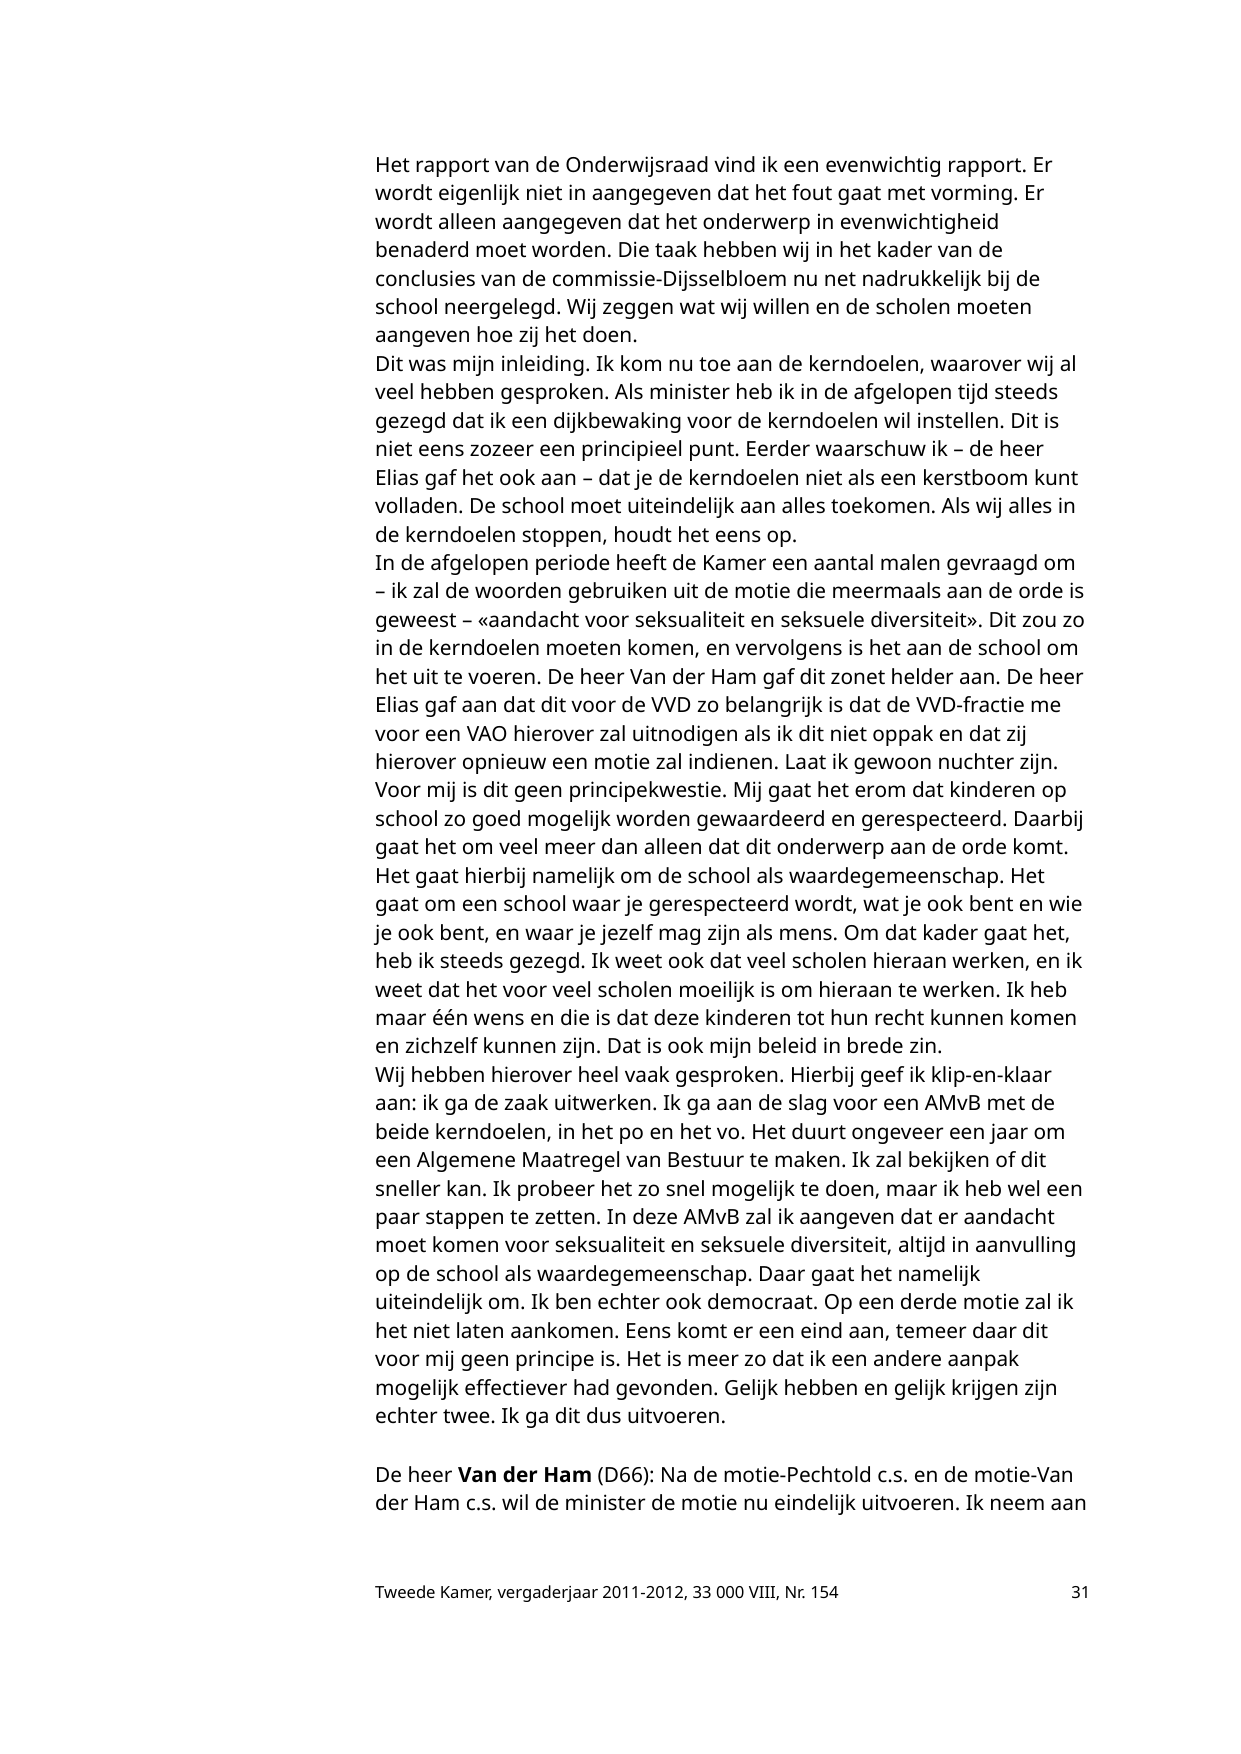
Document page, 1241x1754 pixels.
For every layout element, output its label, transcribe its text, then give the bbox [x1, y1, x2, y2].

text Wij hebben hierover heel vaak gesproken. Hierbij geef ik klip-en-klaar aan: ik ga de zaak uitwerken. Ik ga aan de slag voor een AMvB met de beide kerndoelen, in het po en het vo. Het duurt ongeveer een jaar om een Algemene Maatregel van Bestuur te maken. Ik zal bekijken of dit sneller kan. Ik probeer het zo snel mogelijk te doen, maar ik heb wel een paar stappen te zetten. In deze AMvB zal ik aangeven dat er aandacht moet komen voor seksualiteit en seksuele diversiteit, altijd in aanvulling op de school als waardegemeenschap. Daar gaat het namelijk uiteindelijk om. Ik ben echter ook democraat. Op een derde motie zal ik het niet laten aankomen. Eens komt er een eind aan, temeer daar dit voor mij geen principe is. Het is meer zo dat ik een andere aanpak mogelijk effectiever had gevonden. Gelijk hebben en gelijk krijgen zijn echter twee. Ik ga dit dus uitvoeren. [375, 1060, 1090, 1430]
text Het rapport van de Onderwijsraad vind ik een evenwichtig rapport. Er wordt eigenlijk niet in aangegeven dat het fout gaat met vorming. Er wordt alleen aangegeven dat het onderwerp in evenwichtigheid benaderd moet worden. Die taak hebben wij in het kader van de conclusies van de commissie-Dijsselbloem nu net nadrukkelijk bij de school neergelegd. Wij zeggen wat wij willen en de scholen moeten aangeven hoe zij het doen. [375, 150, 1090, 349]
text Dit was mijn inleiding. Ik kom nu toe aan de kerndoelen, waarover wij al veel hebben gesproken. Als minister heb ik in de afgelopen tijd steeds gezegd dat ik een dijkbewaking voor de kerndoelen wil instellen. Dit is niet eens zozeer een principieel punt. Eerder waarschuw ik – de heer Elias gaf het ook aan – dat je de kerndoelen niet als een kerstboom kunt volladen. De school moet uiteindelijk aan alles toekomen. Als wij alles in de kerndoelen stoppen, houdt het eens op. [375, 349, 1090, 548]
text De heer Van der Ham (D66): Na de motie-Pechtold c.s. en de motie-Van der Ham c.s. wil de minister de motie nu eindelijk uitvoeren. Ik neem aan [375, 1460, 1090, 1517]
text In de afgelopen periode heeft de Kamer een aantal malen gevraagd om – ik zal de woorden gebruiken uit de motie die meermaals aan de orde is geweest – «aandacht voor seksualiteit en seksuele diversiteit». Dit zou zo in de kerndoelen moeten komen, en vervolgens is het aan de school om het uit te voeren. De heer Van der Ham gaf dit zonet helder aan. De heer Elias gaf aan dat dit voor de VVD zo belangrijk is dat de VVD-fractie me voor een VAO hierover zal uitnodigen als ik dit niet oppak en dat zij hierover opnieuw een motie zal indienen. Laat ik gewoon nuchter zijn. Voor mij is dit geen principekwestie. Mij gaat het erom dat kinderen op school zo goed mogelijk worden gewaardeerd en gerespecteerd. Daarbij gaat het om veel meer dan alleen dat dit onderwerp aan de orde komt. Het gaat hierbij namelijk om de school als waardegemeenschap. Het gaat om een school waar je gerespecteerd wordt, wat je ook bent en wie je ook bent, en waar je jezelf mag zijn als mens. Om dat kader gaat het, heb ik steeds gezegd. Ik weet ook dat veel scholen hieraan werken, en ik weet dat het voor veel scholen moeilijk is om hieraan te werken. Ik heb maar één wens en die is dat deze kinderen tot hun recht kunnen komen en zichzelf kunnen zijn. Dat is ook mijn beleid in brede zin. [375, 548, 1090, 1060]
